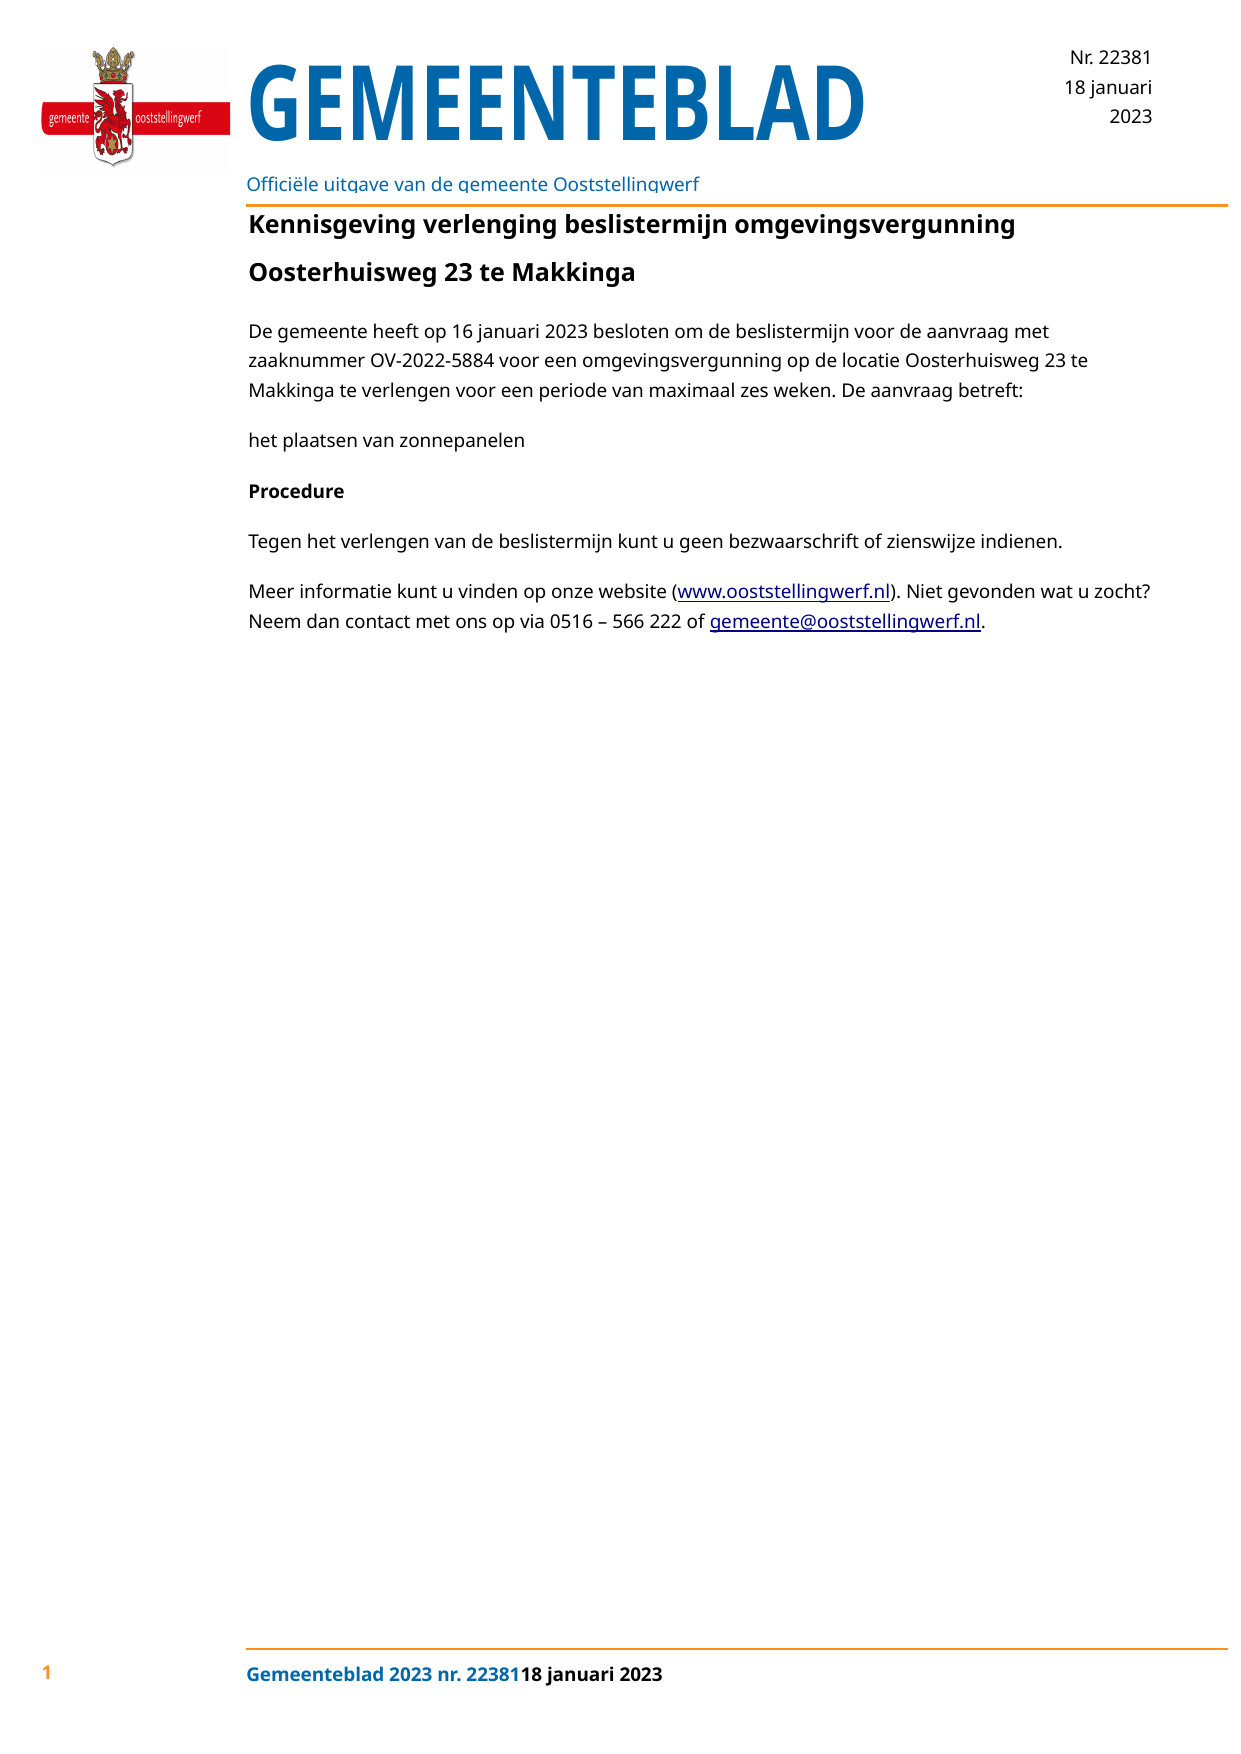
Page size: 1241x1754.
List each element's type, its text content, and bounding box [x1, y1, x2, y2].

text Meer informatie kunt u vinden op onze website (www.ooststellingwerf.nl). Niet gevonden wat u zocht? Neem dan contact met ons op via 0516 – 566 222 of gemeente@ooststellingwerf.nl. [248, 579, 1152, 634]
text De gemeente heeft op 16 januari 2023 besloten om de beslistermijn voor de aanvraag met zaaknummer OV-2022-5884 voor een omgevingsvergunning op de locatie Oosterhuisweg 23 te Makkinga te verlengen voor een periode van maximaal zes weken. De aanvraag betreft: [248, 318, 1152, 403]
text Kennisgeving verlenging beslistermijn omgevingsvergunning Oosterhuisweg 23 te Makkinga [248, 207, 1152, 288]
text het plaatsen van zonnepanelen [248, 427, 1152, 453]
text Tegen het verlengen van de beslistermijn kunt u geen bezwaarschrift of zienswijze indienen. [248, 528, 1152, 554]
picture [41, 47, 231, 172]
text Procedure [248, 478, 1152, 504]
